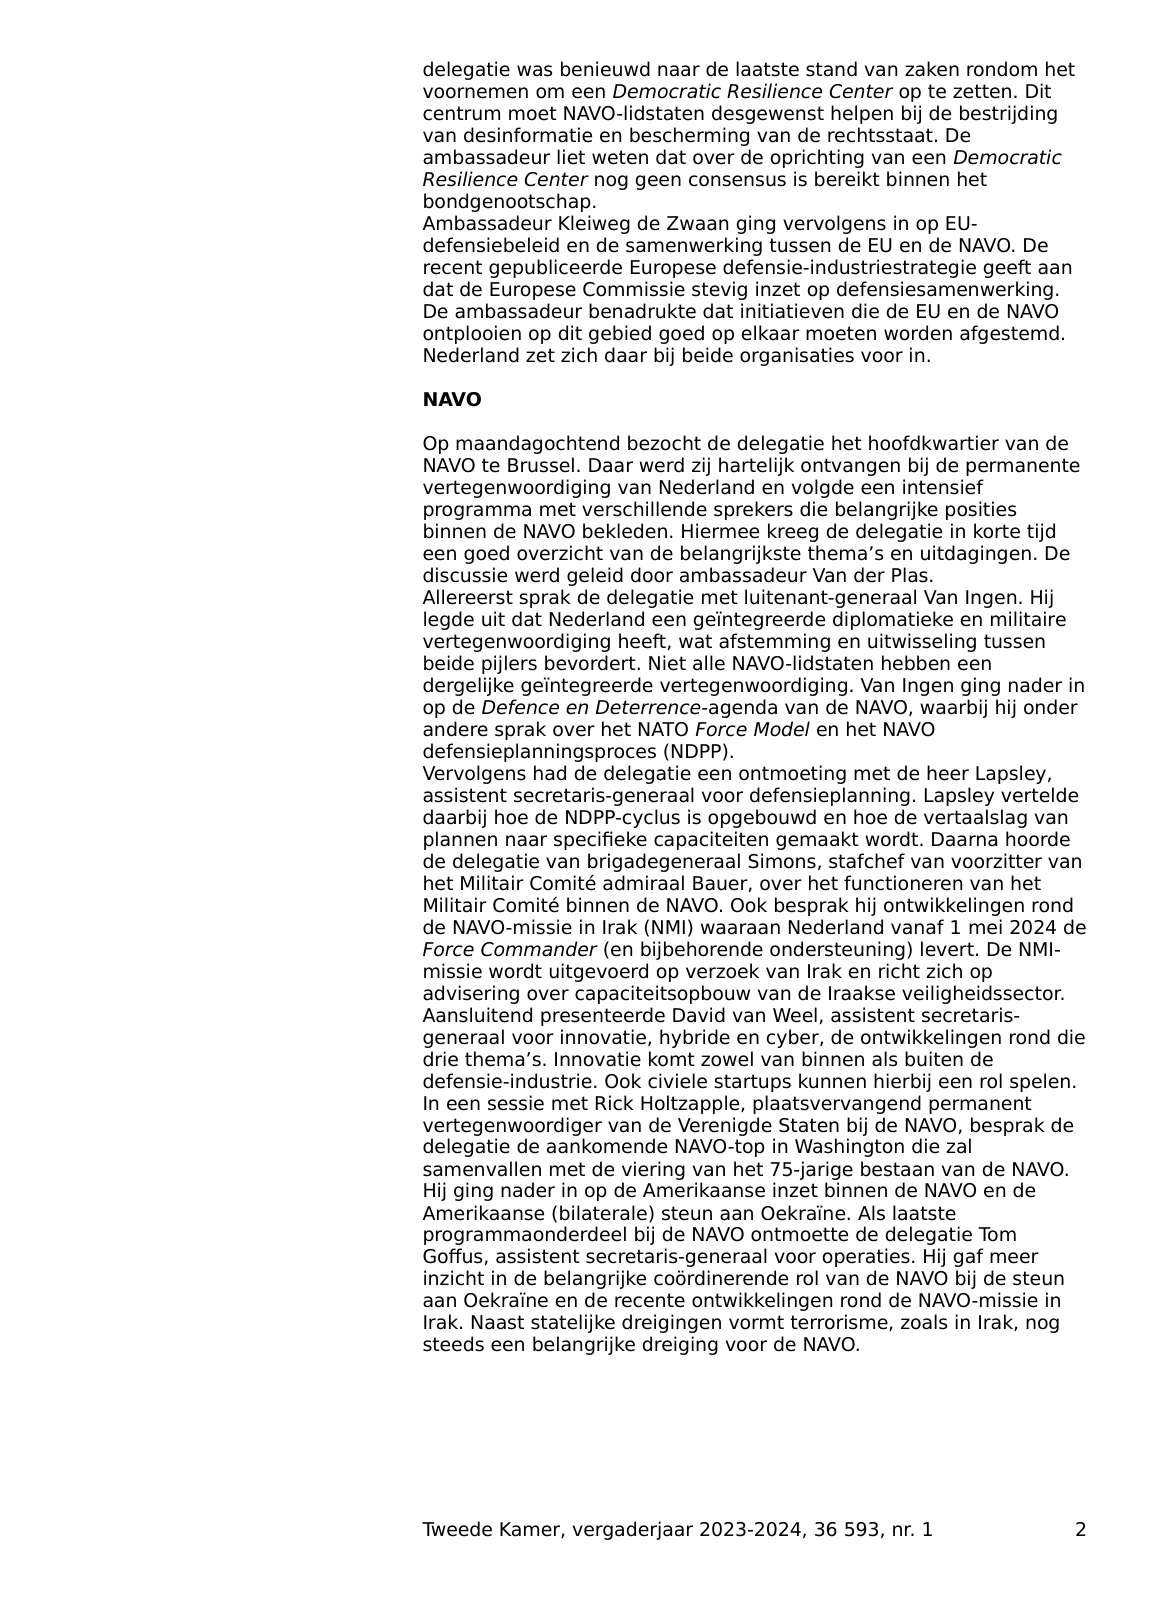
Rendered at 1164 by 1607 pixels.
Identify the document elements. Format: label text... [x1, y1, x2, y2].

text delegatie was benieuwd naar de laatste stand van zaken rondom het voornemen om een Democratic Resilience Center op te zetten. Dit centrum moet NAVO-lidstaten desgewenst helpen bij de bestrijding van desinformatie en bescherming van de rechtsstaat. De ambassadeur liet weten dat over de oprichting van een Democratic Resilience Center nog geen consensus is bereikt binnen het bondgenootschap. [422, 59, 1087, 213]
text Ambassadeur Kleiweg de Zwaan ging vervolgens in op EU-defensiebeleid en de samenwerking tussen de EU en de NAVO. De recent gepubliceerde Europese defensie-industriestrategie geeft aan dat de Europese Commissie stevig inzet op defensiesamenwerking. De ambassadeur benadrukte dat initiatieven die de EU en de NAVO ontplooien op dit gebied goed op elkaar moeten worden afgestemd. Nederland zet zich daar bij beide organisaties voor in. [422, 213, 1087, 367]
text Op maandagochtend bezocht de delegatie het hoofdkwartier van de NAVO te Brussel. Daar werd zij hartelijk ontvangen bij de permanente vertegenwoordiging van Nederland en volgde een intensief programma met verschillende sprekers die belangrijke posities binnen de NAVO bekleden. Hiermee kreeg de delegatie in korte tijd een goed overzicht van de belangrijkste thema’s en uitdagingen. De discussie werd geleid door ambassadeur Van der Plas. [422, 433, 1087, 587]
text In een sessie met Rick Holtzapple, plaatsvervangend permanent vertegenwoordiger van de Verenigde Staten bij de NAVO, besprak de delegatie de aankomende NAVO-top in Washington die zal samenvallen met de viering van het 75-jarige bestaan van de NAVO. Hij ging nader in op de Amerikaanse inzet binnen de NAVO en de Amerikaanse (bilaterale) steun aan Oekraïne. Als laatste programmaonderdeel bij de NAVO ontmoette de delegatie Tom Goffus, assistent secretaris-generaal voor operaties. Hij gaf meer inzicht in de belangrijke coördinerende rol van de NAVO bij de steun aan Oekraïne en de recente ontwikkelingen rond de NAVO-missie in Irak. Naast statelijke dreigingen vormt terrorisme, zoals in Irak, nog steeds een belangrijke dreiging voor de NAVO. [422, 1092, 1087, 1356]
text Allereerst sprak de delegatie met luitenant-generaal Van Ingen. Hij legde uit dat Nederland een geïntegreerde diplomatieke en militaire vertegenwoordiging heeft, wat afstemming en uitwisseling tussen beide pijlers bevordert. Niet alle NAVO-lidstaten hebben een dergelijke geïntegreerde vertegenwoordiging. Van Ingen ging nader in op de Defence en Deterrence-agenda van de NAVO, waarbij hij onder andere sprak over het NATO Force Model en het NAVO defensieplanningsproces (NDPP). [422, 587, 1087, 763]
subtitle NAVO [422, 389, 1087, 411]
text Vervolgens had de delegatie een ontmoeting met de heer Lapsley, assistent secretaris-generaal voor defensieplanning. Lapsley vertelde daarbij hoe de NDPP-cyclus is opgebouwd en hoe de vertaalslag van plannen naar specifieke capaciteiten gemaakt wordt. Daarna hoorde de delegatie van brigadegeneraal Simons, stafchef van voorzitter van het Militair Comité admiraal Bauer, over het functioneren van het Militair Comité binnen de NAVO. Ook besprak hij ontwikkelingen rond de NAVO-missie in Irak (NMI) waaraan Nederland vanaf 1 mei 2024 de Force Commander (en bijbehorende ondersteuning) levert. De NMI-missie wordt uitgevoerd op verzoek van Irak en richt zich op advisering over capaciteitsopbouw van de Iraakse veiligheidssector. Aansluitend presenteerde David van Weel, assistent secretaris-generaal voor innovatie, hybride en cyber, de ontwikkelingen rond die drie thema’s. Innovatie komt zowel van binnen als buiten de defensie-industrie. Ook civiele startups kunnen hierbij een rol spelen. [422, 763, 1087, 1092]
